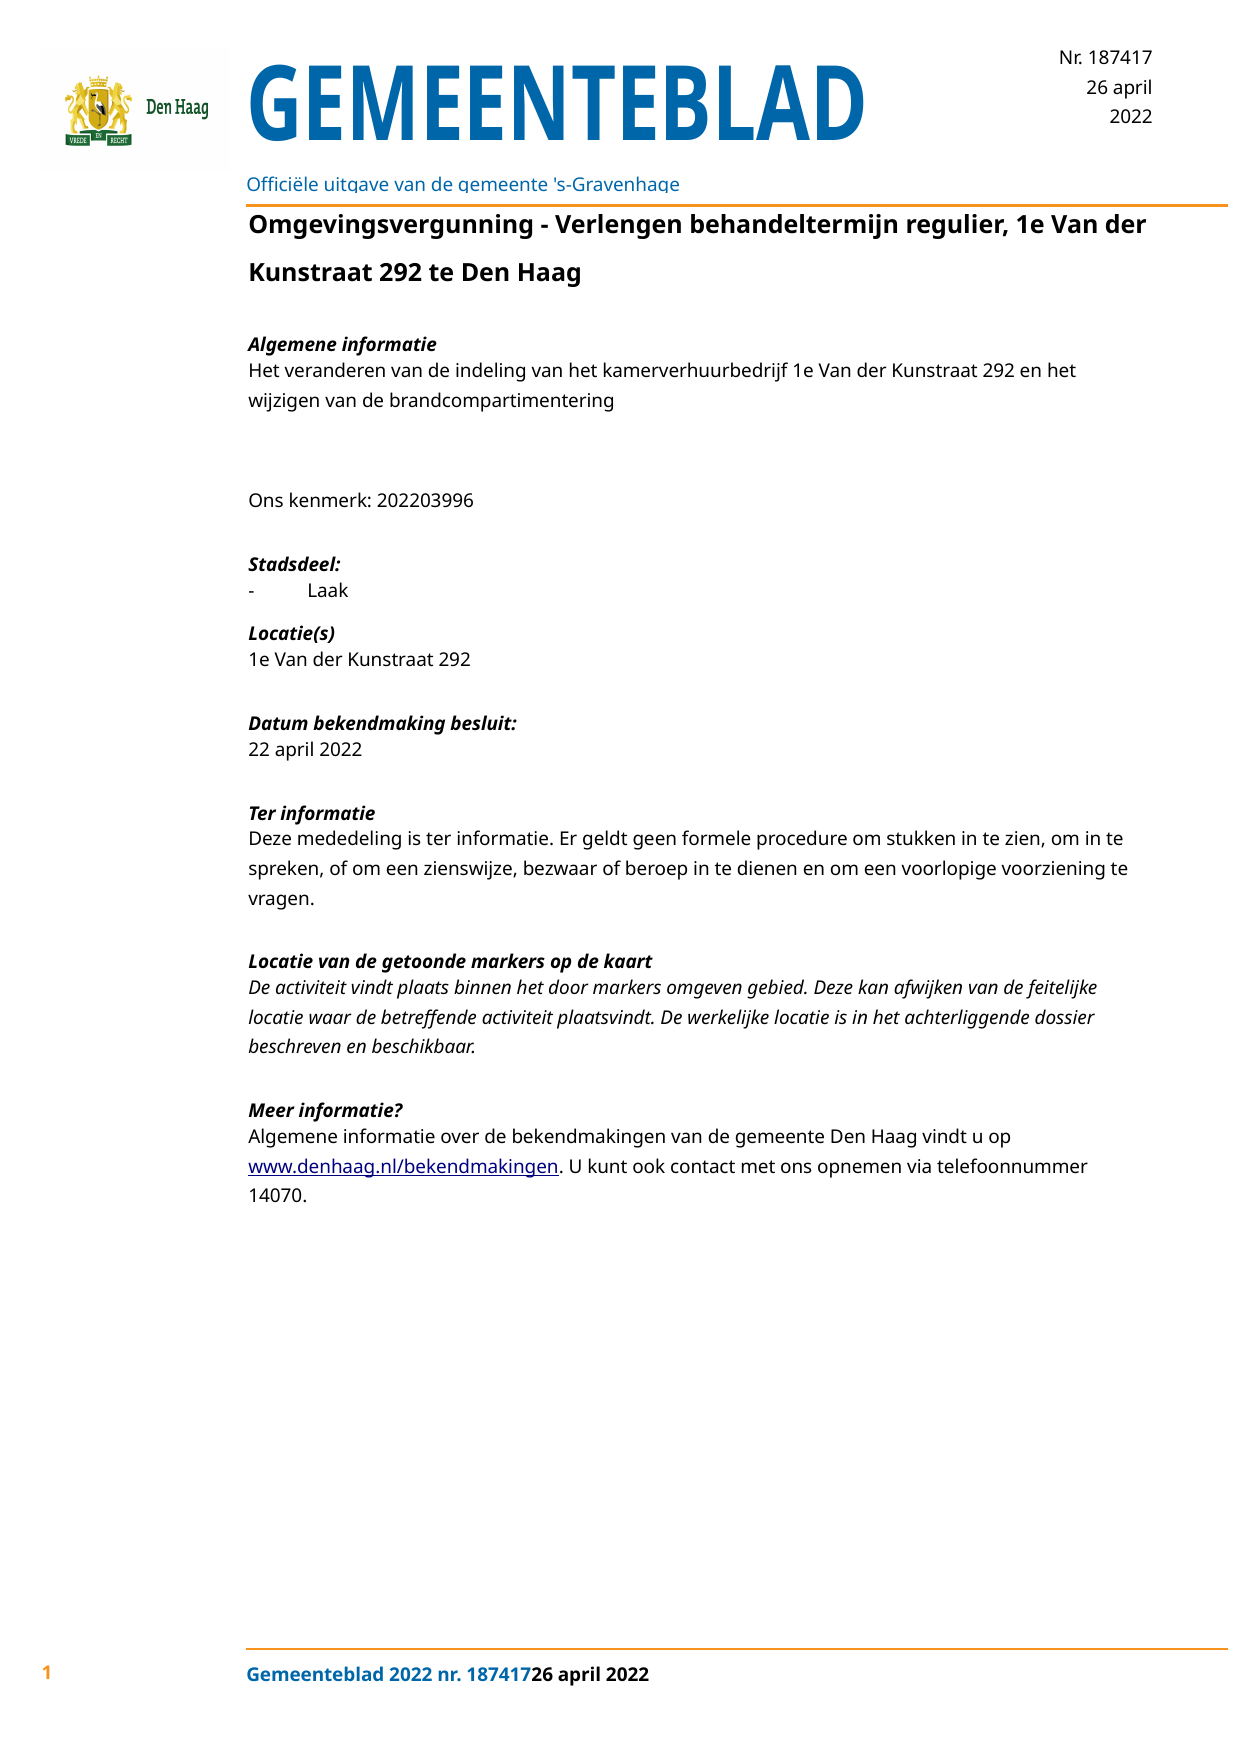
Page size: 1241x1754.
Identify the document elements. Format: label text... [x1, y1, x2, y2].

text Datum bekendmaking besluit: [248, 710, 1152, 736]
text Locatie(s) [248, 620, 1152, 646]
list Laak [248, 577, 1152, 603]
picture [41, 47, 231, 172]
text 1e Van der Kunstraat 292 [248, 646, 1152, 672]
text Ons kenmerk: 202203996 [248, 488, 1152, 513]
text Meer informatie? [248, 1097, 1152, 1123]
text Deze mededeling is ter informatie. Er geldt geen formele procedure om stukken in te zien, om in te spreken, of om een zienswijze, bezwaar of beroep in te dienen en om een voorlopige voorziening te vragen. [248, 826, 1152, 910]
text Algemene informatie over de bekendmakingen van de gemeente Den Haag vindt u op www.denhaag.nl/bekendmakingen. U kunt ook contact met ons opnemen via telefoonnummer 14070. [248, 1123, 1152, 1208]
text Het veranderen van de indeling van het kamerverhuurbedrijf 1e Van der Kunstraat 292 en het wijzigen van de brandcompartimentering [248, 357, 1152, 412]
text Omgevingsvergunning - Verlengen behandeltermijn regulier, 1e Van der Kunstraat 292 te Den Haag [248, 207, 1152, 288]
text De activiteit vindt plaats binnen het door markers omgeven gebied. Deze kan afwijken van de feitelijke locatie waar de betreffende activiteit plaatsvindt. De werkelijke locatie is in het achterliggende dossier beschreven en beschikbaar. [248, 974, 1152, 1059]
text Locatie van de getoonde markers op de kaart [248, 949, 1152, 974]
text Stadsdeel: [248, 552, 1152, 577]
text Algemene informatie [248, 331, 1152, 357]
text 22 april 2022 [248, 736, 1152, 762]
text Ter informatie [248, 800, 1152, 826]
